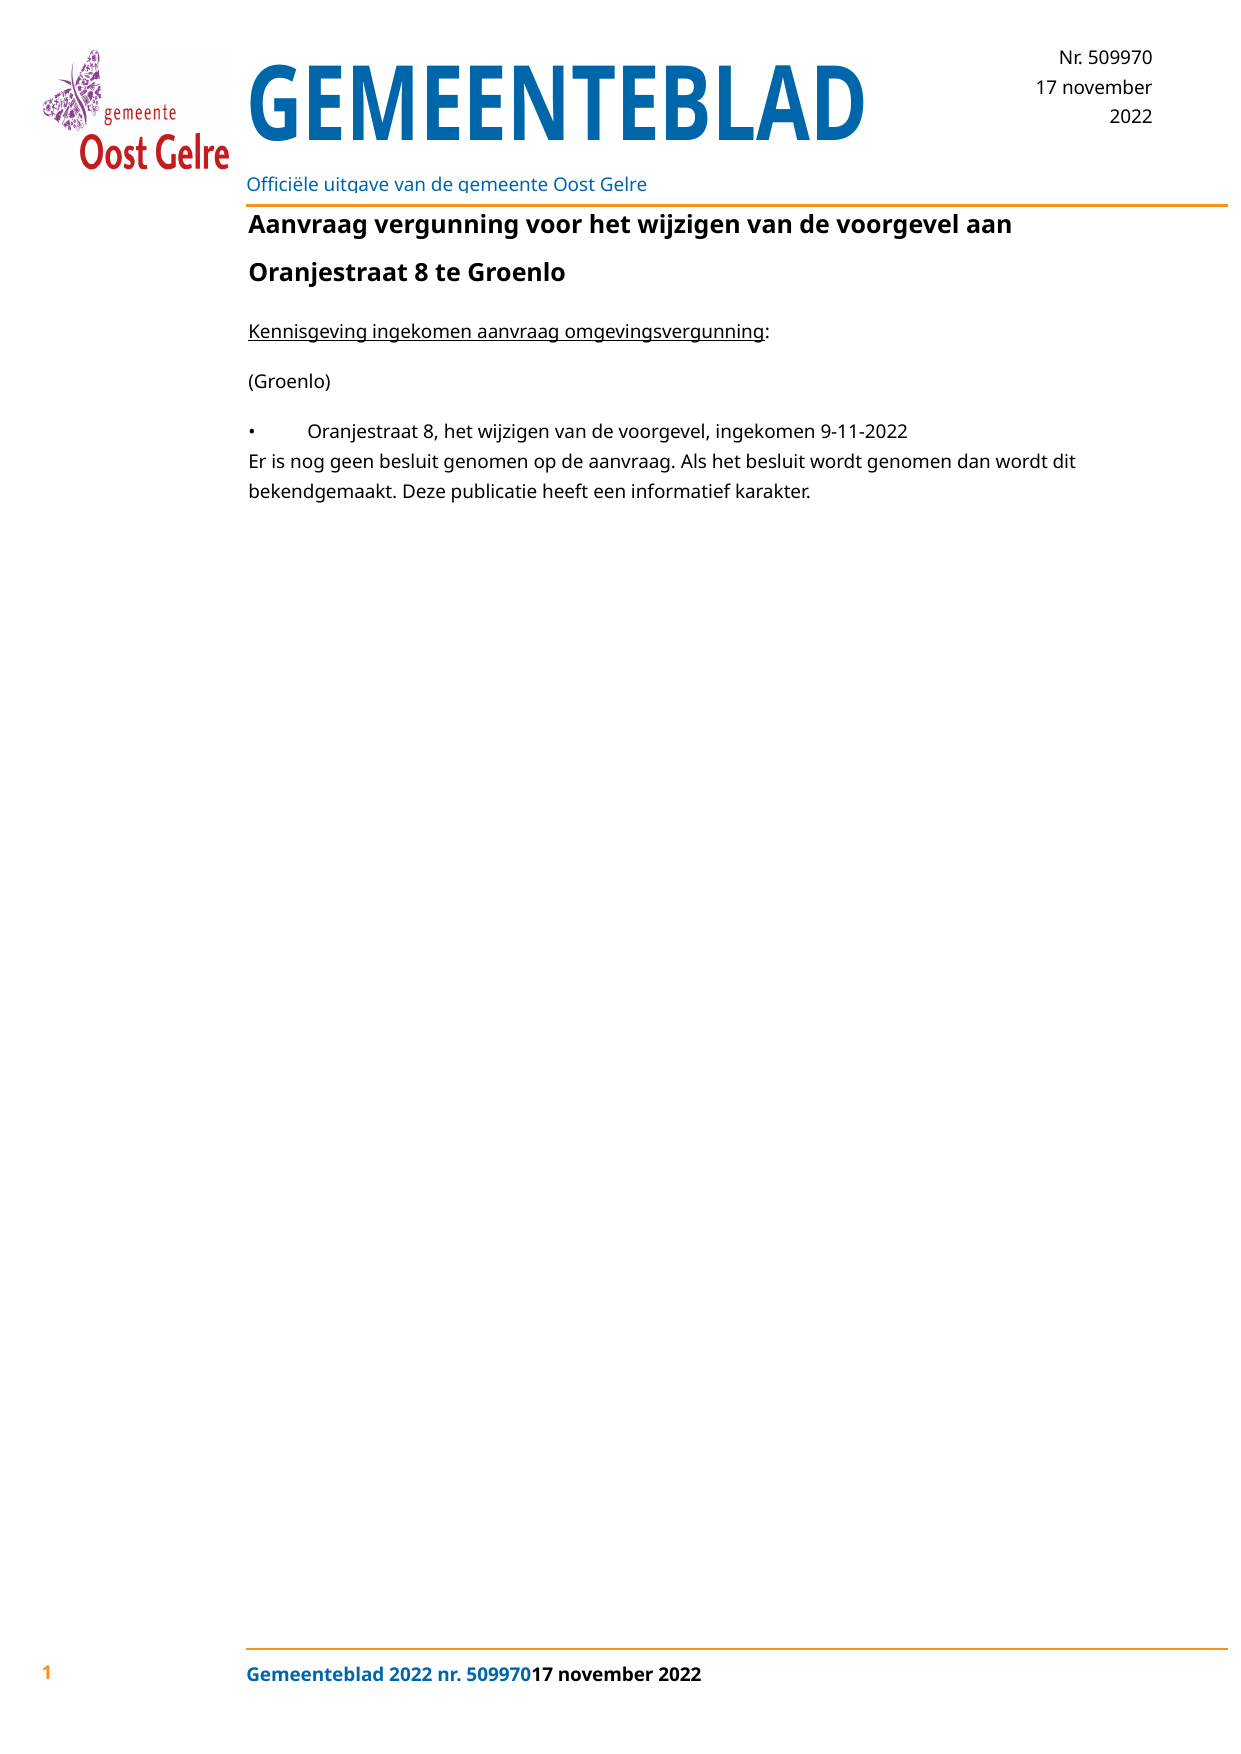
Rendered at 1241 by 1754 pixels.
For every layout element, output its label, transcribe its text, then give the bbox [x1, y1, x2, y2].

text Kennisgeving ingekomen aanvraag omgevingsvergunning: [248, 318, 1152, 344]
list Oranjestraat 8, het wijzigen van de voorgevel, ingekomen 9-11-2022 [248, 419, 1152, 444]
text Aanvraag vergunning voor het wijzigen van de voorgevel aan Oranjestraat 8 te Groenlo [248, 207, 1152, 288]
text (Groenlo) [248, 368, 1152, 394]
picture [41, 47, 231, 172]
text Er is nog geen besluit genomen op de aanvraag. Als het besluit wordt genomen dan wordt dit bekendgemaakt. Deze publicatie heeft een informatief karakter. [248, 448, 1152, 504]
